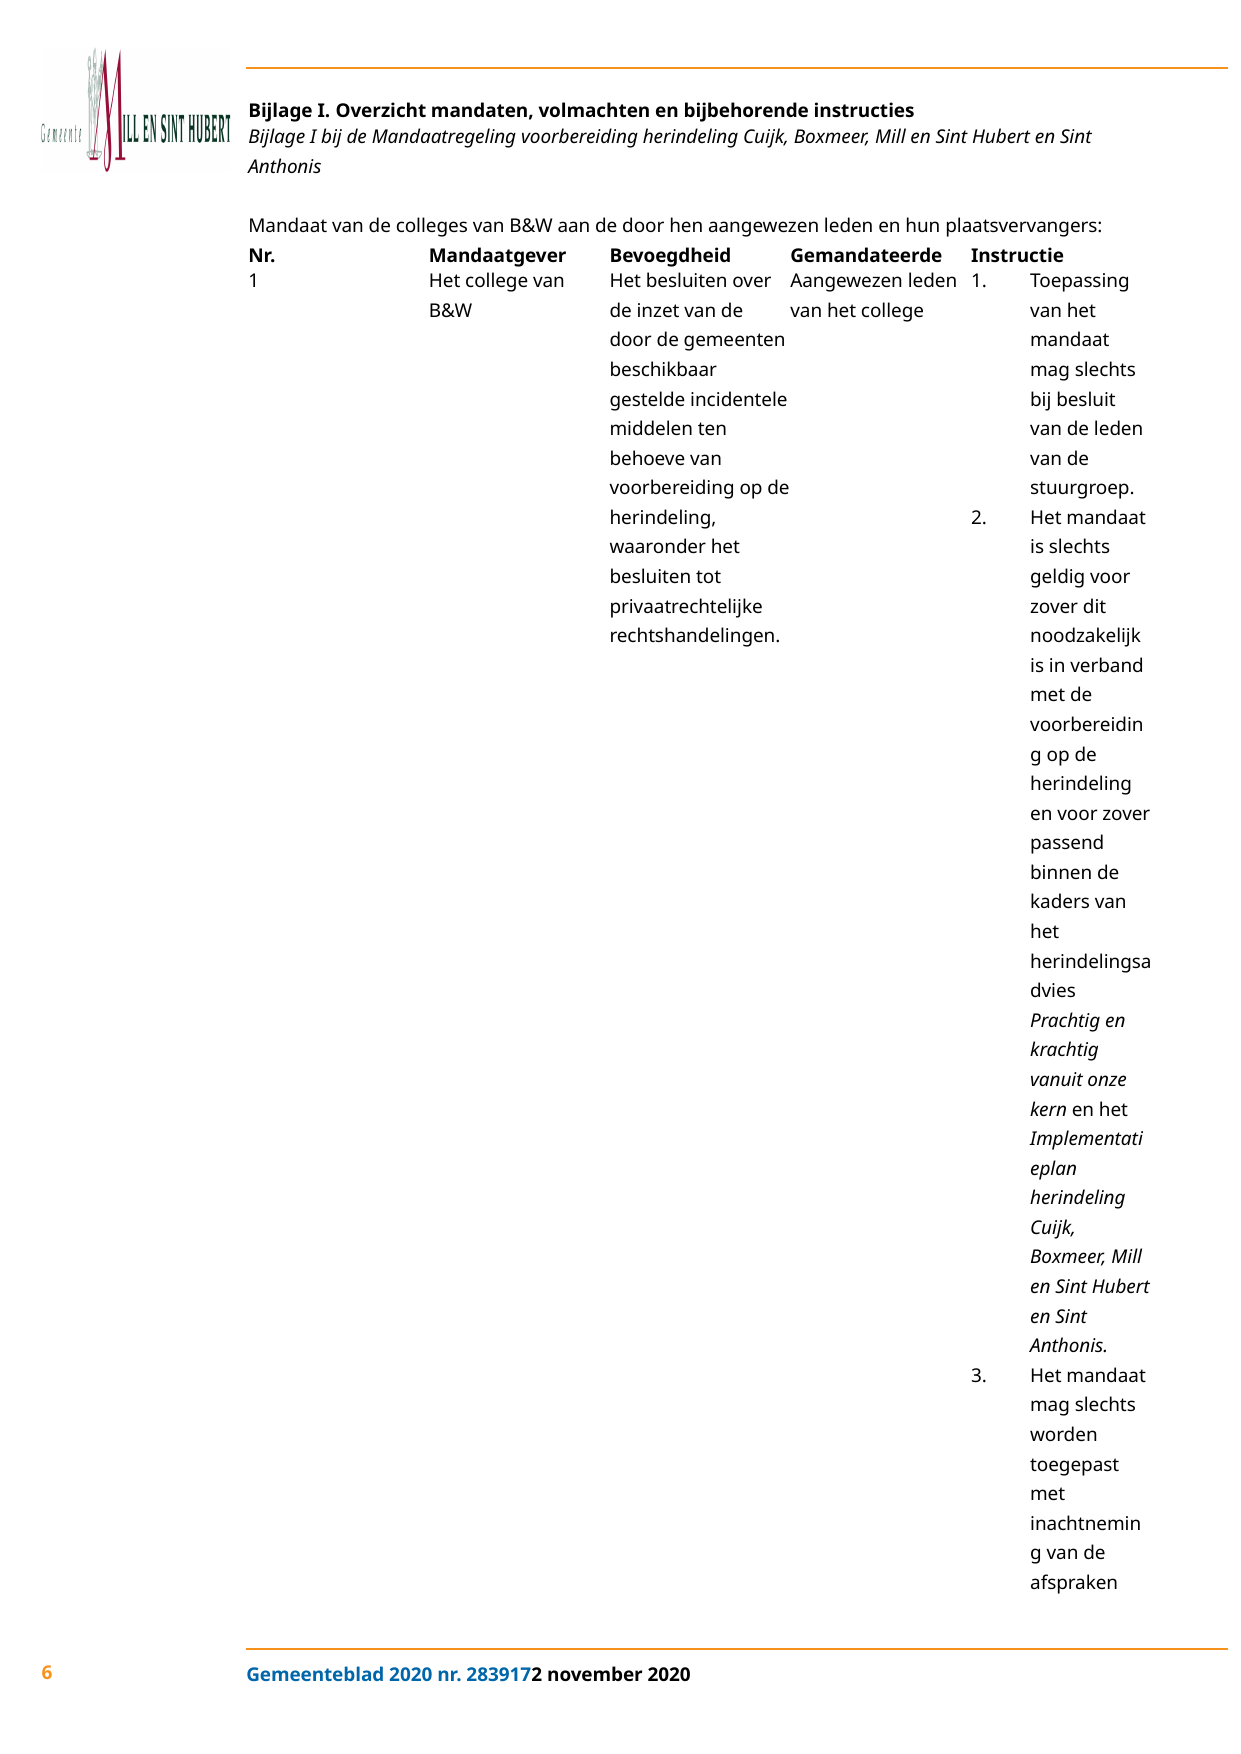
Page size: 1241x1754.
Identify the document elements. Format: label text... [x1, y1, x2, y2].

table_cell Toepassing van het mandaat mag slechts bij besluit van de leden van de stuurgroep. Het mandaat is slechts geldig voor zover dit noodzakelijk is in verband met de voorbereiding op de herindeling en voor zover passend binnen de kaders van het herindelingsadvies Prachtig en krachtig vanuit onze kern en het Implementatieplan herindeling Cuijk, Boxmeer, Mill en Sint Hubert en Sint Anthonis. Het mandaat mag slechts worden toegepast met inachtneming van de afspraken [971, 268, 1152, 1595]
text Mandaat van de colleges van B&W aan de door hen aangewezen leden en hun plaatsvervangers: [248, 212, 1152, 238]
table_cell Het college van B&W [429, 268, 609, 1595]
text Bijlage I. Overzicht mandaten, volmachten en bijbehorende instructies [248, 95, 1152, 123]
table_header Mandaatgever [429, 242, 609, 267]
text Bijlage I bij de Mandaatregeling voorbereiding herindeling Cuijk, Boxmeer, Mill en Sint Hubert en Sint Anthonis [248, 123, 1152, 179]
table_header Gemandateerde [790, 242, 971, 267]
table_cell Het besluiten over de inzet van de door de gemeenten beschik­baar gestelde inci­den­tele middelen ten behoeve van voorbe­reiding op de herin­de­ling, waaronder het besluiten tot privaatrechtelijke rechtshandelingen. [609, 268, 790, 1595]
picture [41, 47, 231, 172]
table_cell 1 [248, 268, 429, 1595]
table_header Bevoegdheid [609, 242, 790, 267]
table_header Nr. [248, 242, 429, 267]
table_header Instructie [971, 242, 1152, 267]
table_cell Aangewezen leden van het college [790, 268, 971, 1595]
